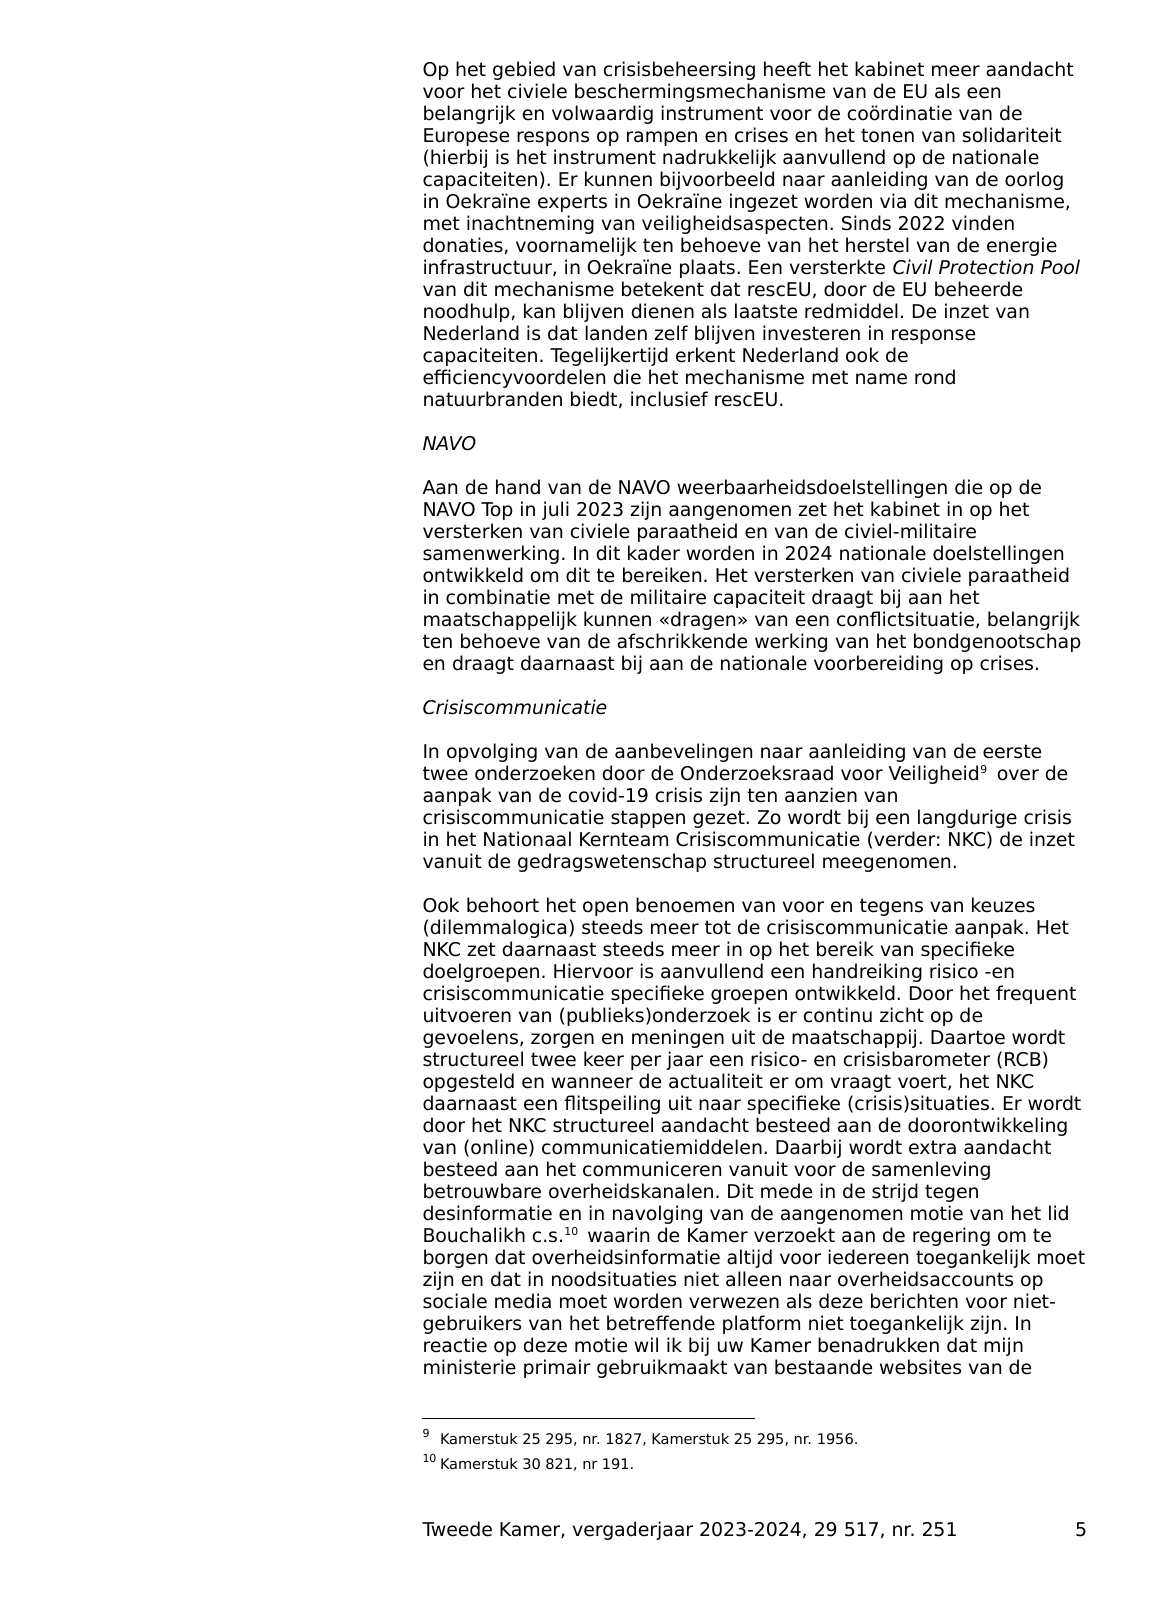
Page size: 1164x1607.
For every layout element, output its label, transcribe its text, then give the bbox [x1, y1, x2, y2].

text In opvolging van de aanbevelingen naar aanleiding van de eerste twee onderzoeken door de Onderzoeksraad voor Veiligheid over de aanpak van de covid-19 crisis zijn ten aanzien van crisiscommunicatie stappen gezet. Zo wordt bij een langdurige crisis in het Nationaal Kernteam Crisiscommunicatie (verder: NKC) de inzet vanuit de gedragswetenschap structureel meegenomen. [422, 741, 1087, 873]
text Aan de hand van de NAVO weerbaarheidsdoelstellingen die op de NAVO Top in juli 2023 zijn aangenomen zet het kabinet in op het versterken van civiele paraatheid en van de civiel-militaire samenwerking. In dit kader worden in 2024 nationale doelstellingen ontwikkeld om dit te bereiken. Het versterken van civiele paraatheid in combinatie met de militaire capaciteit draagt bij aan het maatschappelijk kunnen «dragen» van een conflictsituatie, belangrijk ten behoeve van de afschrikkende werking van het bondgenootschap en draagt daarnaast bij aan de nationale voorbereiding op crises. [422, 477, 1087, 675]
subtitle NAVO [422, 433, 1087, 455]
text Kamerstuk 30 821, nr 191. [422, 1452, 1087, 1474]
text Ook behoort het open benoemen van voor en tegens van keuzes (dilemmalogica) steeds meer tot de crisiscommunicatie aanpak. Het NKC zet daarnaast steeds meer in op het bereik van specifieke doelgroepen. Hiervoor is aanvullend een handreiking risico -en crisiscommunicatie specifieke groepen ontwikkeld. Door het frequent uitvoeren van (publieks)onderzoek is er continu zicht op de gevoelens, zorgen en meningen uit de maatschappij. Daartoe wordt structureel twee keer per jaar een risico- en crisisbarometer (RCB) opgesteld en wanneer de actualiteit er om vraagt voert, het NKC daarnaast een flitspeiling uit naar specifieke (crisis)situaties. Er wordt door het NKC structureel aandacht besteed aan de doorontwikkeling van (online) communicatiemiddelen. Daarbij wordt extra aandacht besteed aan het communiceren vanuit voor de samenleving betrouwbare overheidskanalen. Dit mede in de strijd tegen desinformatie en in navolging van de aangenomen motie van het lid Bouchalikh c.s. waarin de Kamer verzoekt aan de regering om te borgen dat overheidsinformatie altijd voor iedereen toegankelijk moet zijn en dat in noodsituaties niet alleen naar overheidsaccounts op sociale media moet worden verwezen als deze berichten voor niet-gebruikers van het betreffende platform niet toegankelijk zijn. In reactie op deze motie wil ik bij uw Kamer benadrukken dat mijn ministerie primair gebruikmaakt van bestaande websites van de [422, 895, 1087, 1379]
text Op het gebied van crisisbeheersing heeft het kabinet meer aandacht voor het civiele beschermingsmechanisme van de EU als een belangrijk en volwaardig instrument voor de coördinatie van de Europese respons op rampen en crises en het tonen van solidariteit (hierbij is het instrument nadrukkelijk aanvullend op de nationale capaciteiten). Er kunnen bijvoorbeeld naar aanleiding van de oorlog in Oekraïne experts in Oekraïne ingezet worden via dit mechanisme, met inachtneming van veiligheidsaspecten. Sinds 2022 vinden donaties, voornamelijk ten behoeve van het herstel van de energie infrastructuur, in Oekraïne plaats. Een versterkte Civil Protection Pool van dit mechanisme betekent dat rescEU, door de EU beheerde noodhulp, kan blijven dienen als laatste redmiddel. De inzet van Nederland is dat landen zelf blijven investeren in response capaciteiten. Tegelijkertijd erkent Nederland ook de efficiencyvoordelen die het mechanisme met name rond natuurbranden biedt, inclusief rescEU. [422, 59, 1087, 411]
text Kamerstuk 25 295, nr. 1827, Kamerstuk 25 295, nr. 1956. [422, 1427, 1087, 1449]
subtitle Crisiscommunicatie [422, 697, 1087, 719]
